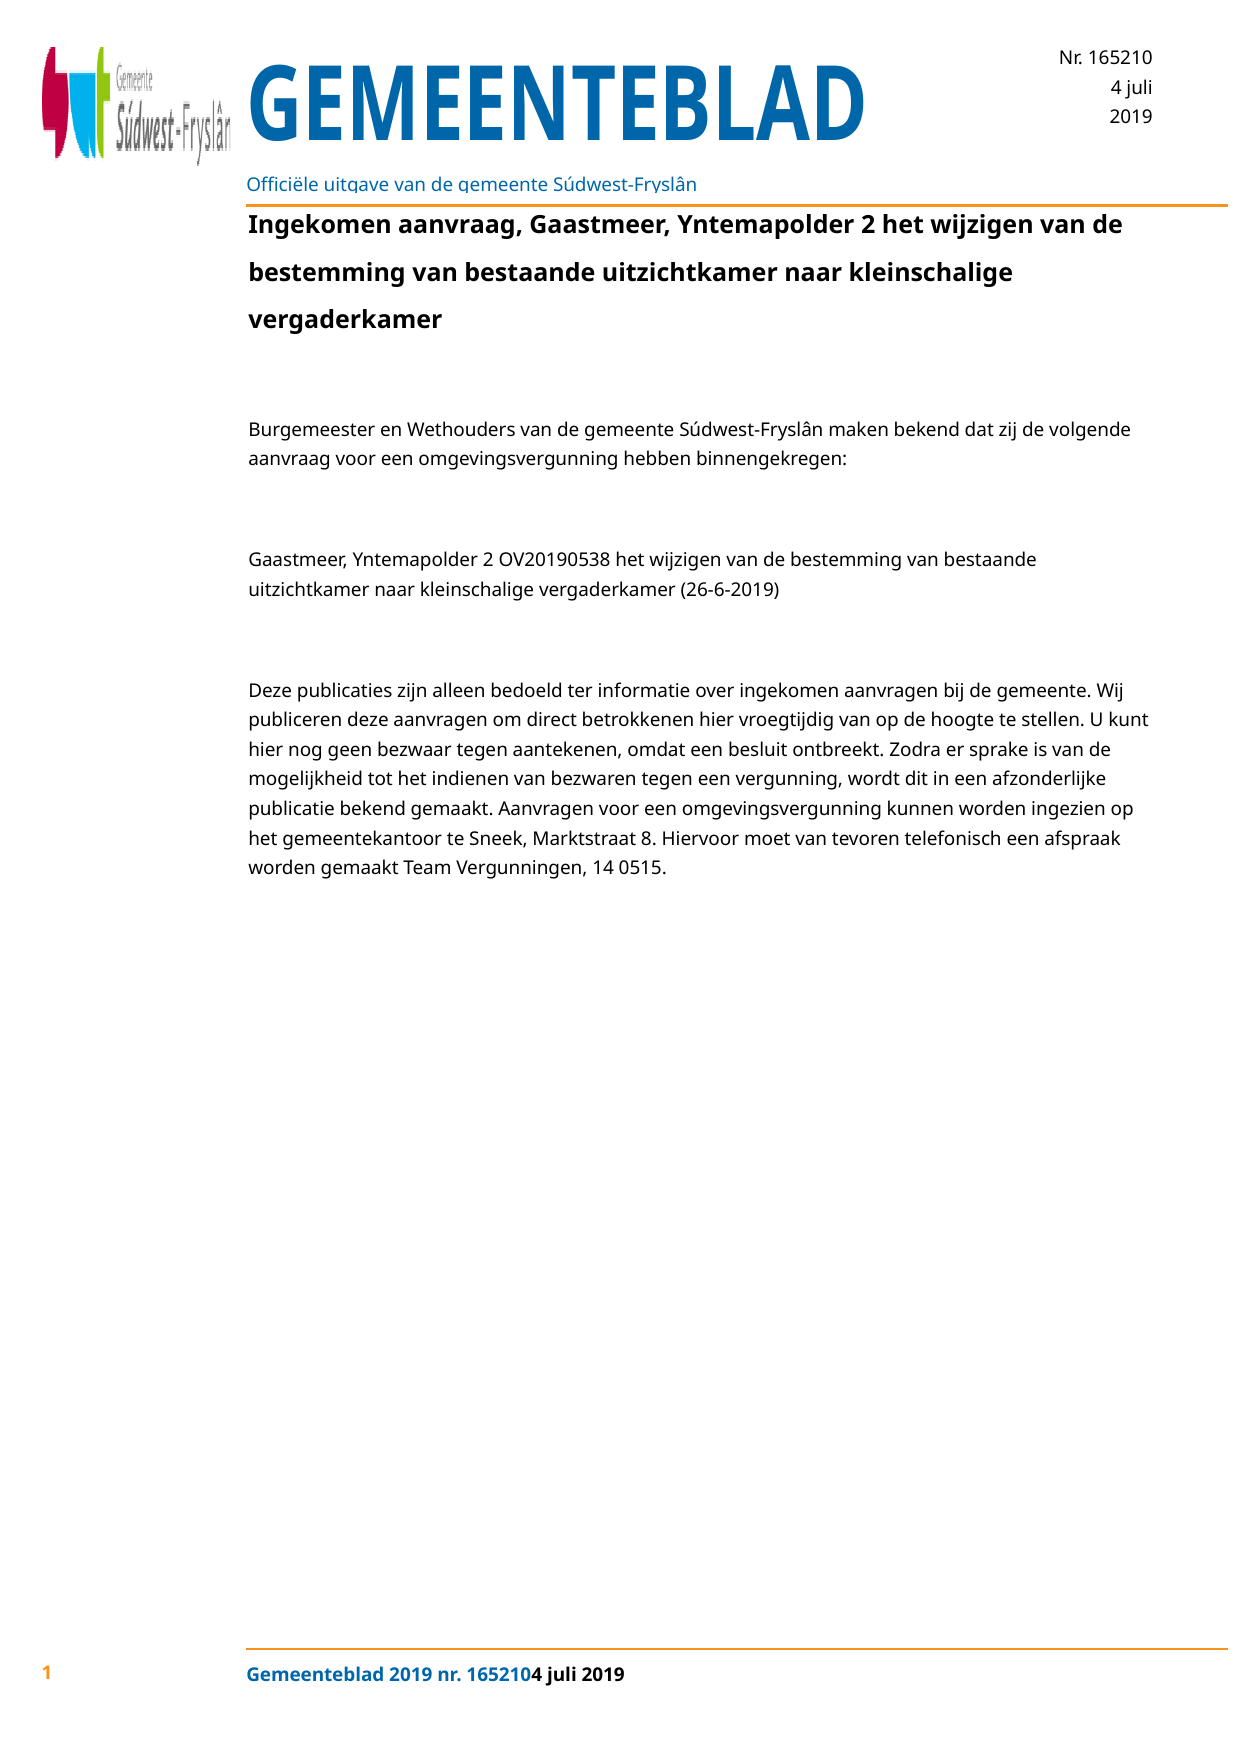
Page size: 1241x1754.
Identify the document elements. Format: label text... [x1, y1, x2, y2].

text Gaastmeer, Yntemapolder 2 OV20190538 het wijzigen van de bestemming van bestaande uitzichtkamer naar kleinschalige vergaderkamer (26-6-2019) [248, 546, 1152, 602]
text Deze publicaties zijn alleen bedoeld ter informatie over ingekomen aanvragen bij de gemeente. Wij publiceren deze aanvragen om direct betrokkenen hier vroegtijdig van op de hoogte te stellen. U kunt hier nog geen bezwaar tegen aantekenen, omdat een besluit ontbreekt. Zodra er sprake is van de mogelijkheid tot het indienen van bezwaren tegen een vergunning, wordt dit in een afzonderlijke publicatie bekend gemaakt. Aanvragen voor een omgevingsvergunning kunnen worden ingezien op het gemeentekantoor te Sneek, Marktstraat 8. Hiervoor moet van tevoren telefonisch een afspraak worden gemaakt Team Vergunningen, 14 0515. [248, 677, 1152, 880]
text Burgemeester en Wethouders van de gemeente Súdwest-Fryslân maken bekend dat zij de volgende aanvraag voor een omgevingsvergunning hebben binnengekregen: [248, 416, 1152, 471]
picture [41, 47, 231, 172]
text Ingekomen aanvraag, Gaastmeer, Yntemapolder 2 het wijzigen van de bestemming van bestaande uitzichtkamer naar kleinschalige vergaderkamer [248, 207, 1152, 336]
